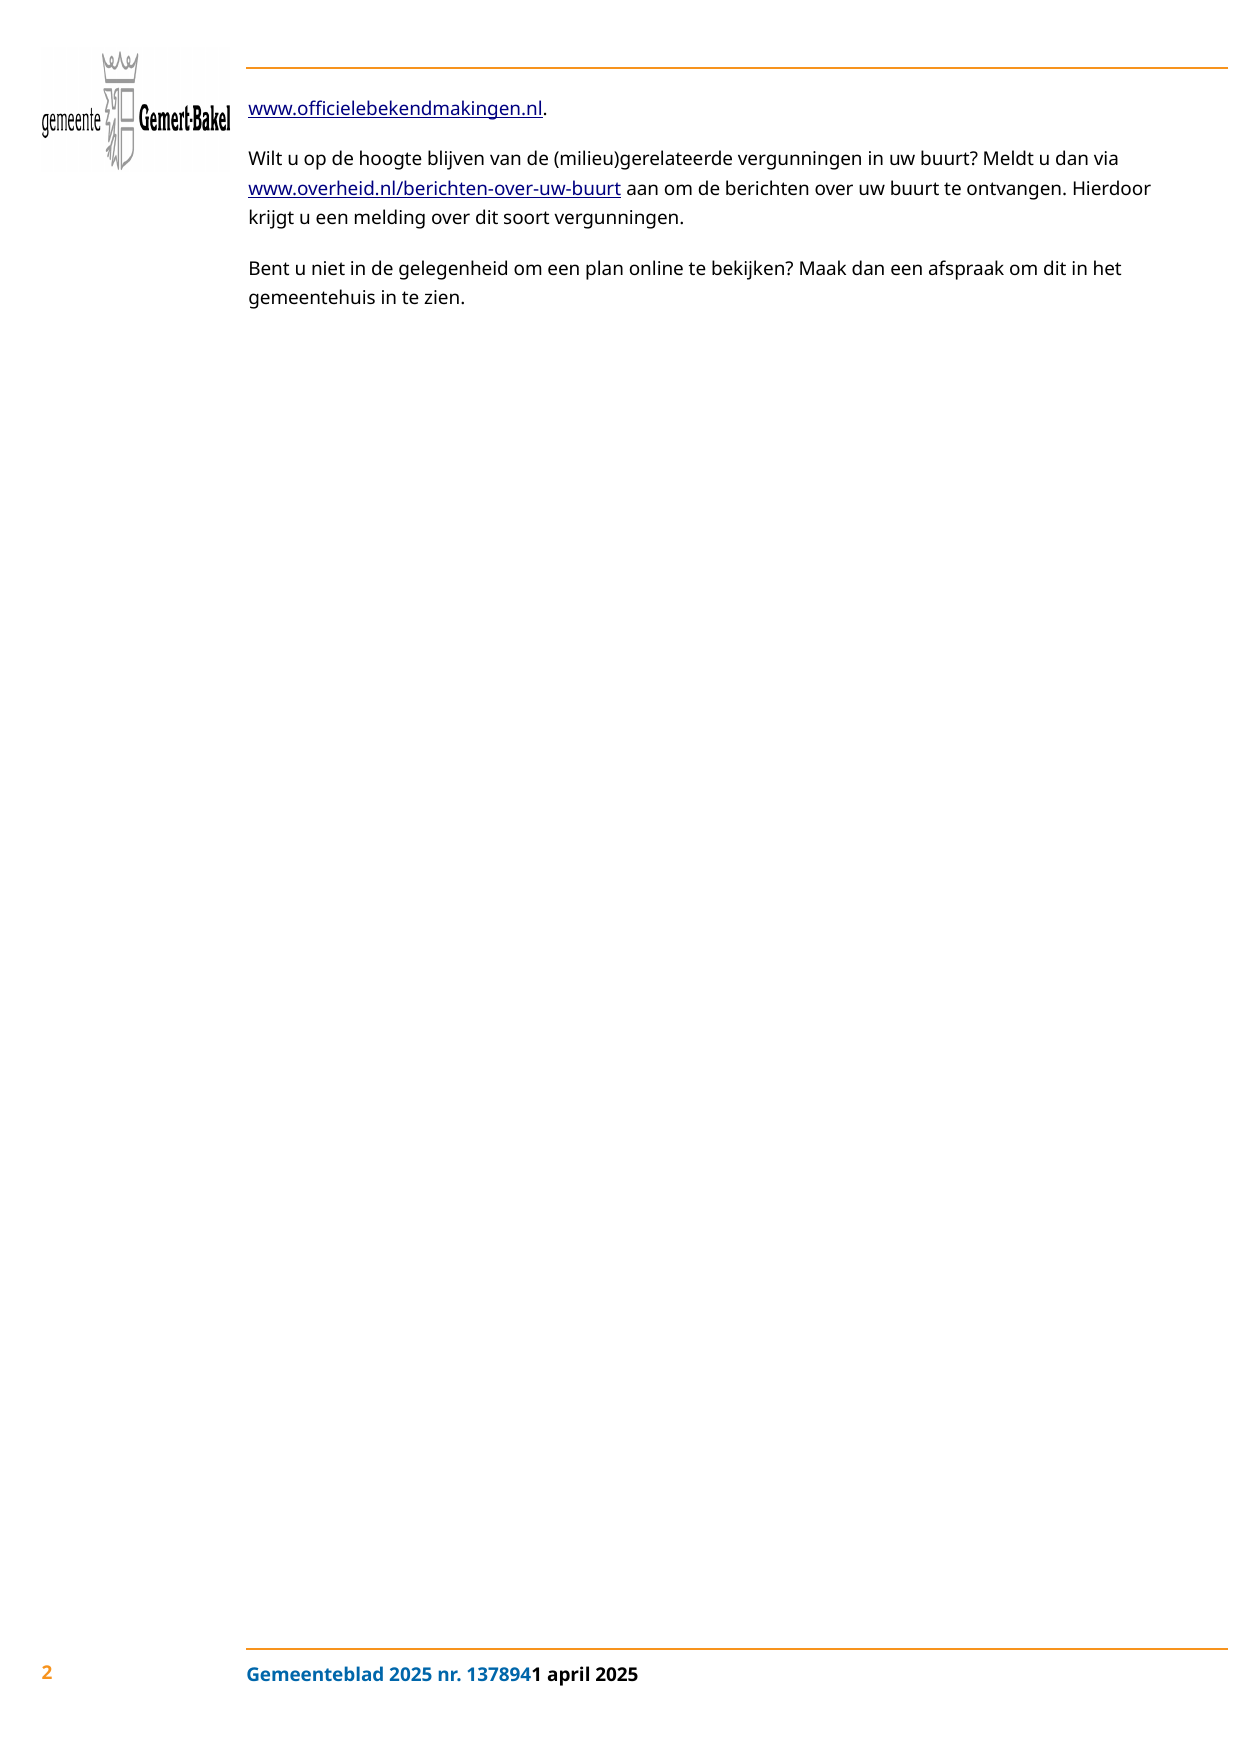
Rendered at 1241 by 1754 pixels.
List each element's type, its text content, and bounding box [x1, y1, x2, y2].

text Bent u niet in de gelegenheid om een plan online te bekijken? Maak dan een afspraak om dit in het gemeentehuis in te zien. [248, 255, 1152, 310]
text www.officielebekendmakingen.nl. [248, 95, 1152, 121]
text Wilt u op de hoogte blijven van de (milieu)gerelateerde vergunningen in uw buurt? Meldt u dan via www.overheid.nl/berichten-over-uw-buurt aan om de berichten over uw buurt te ontvangen. Hierdoor krijgt u een melding over dit soort vergunningen. [248, 145, 1152, 230]
picture [41, 47, 231, 172]
